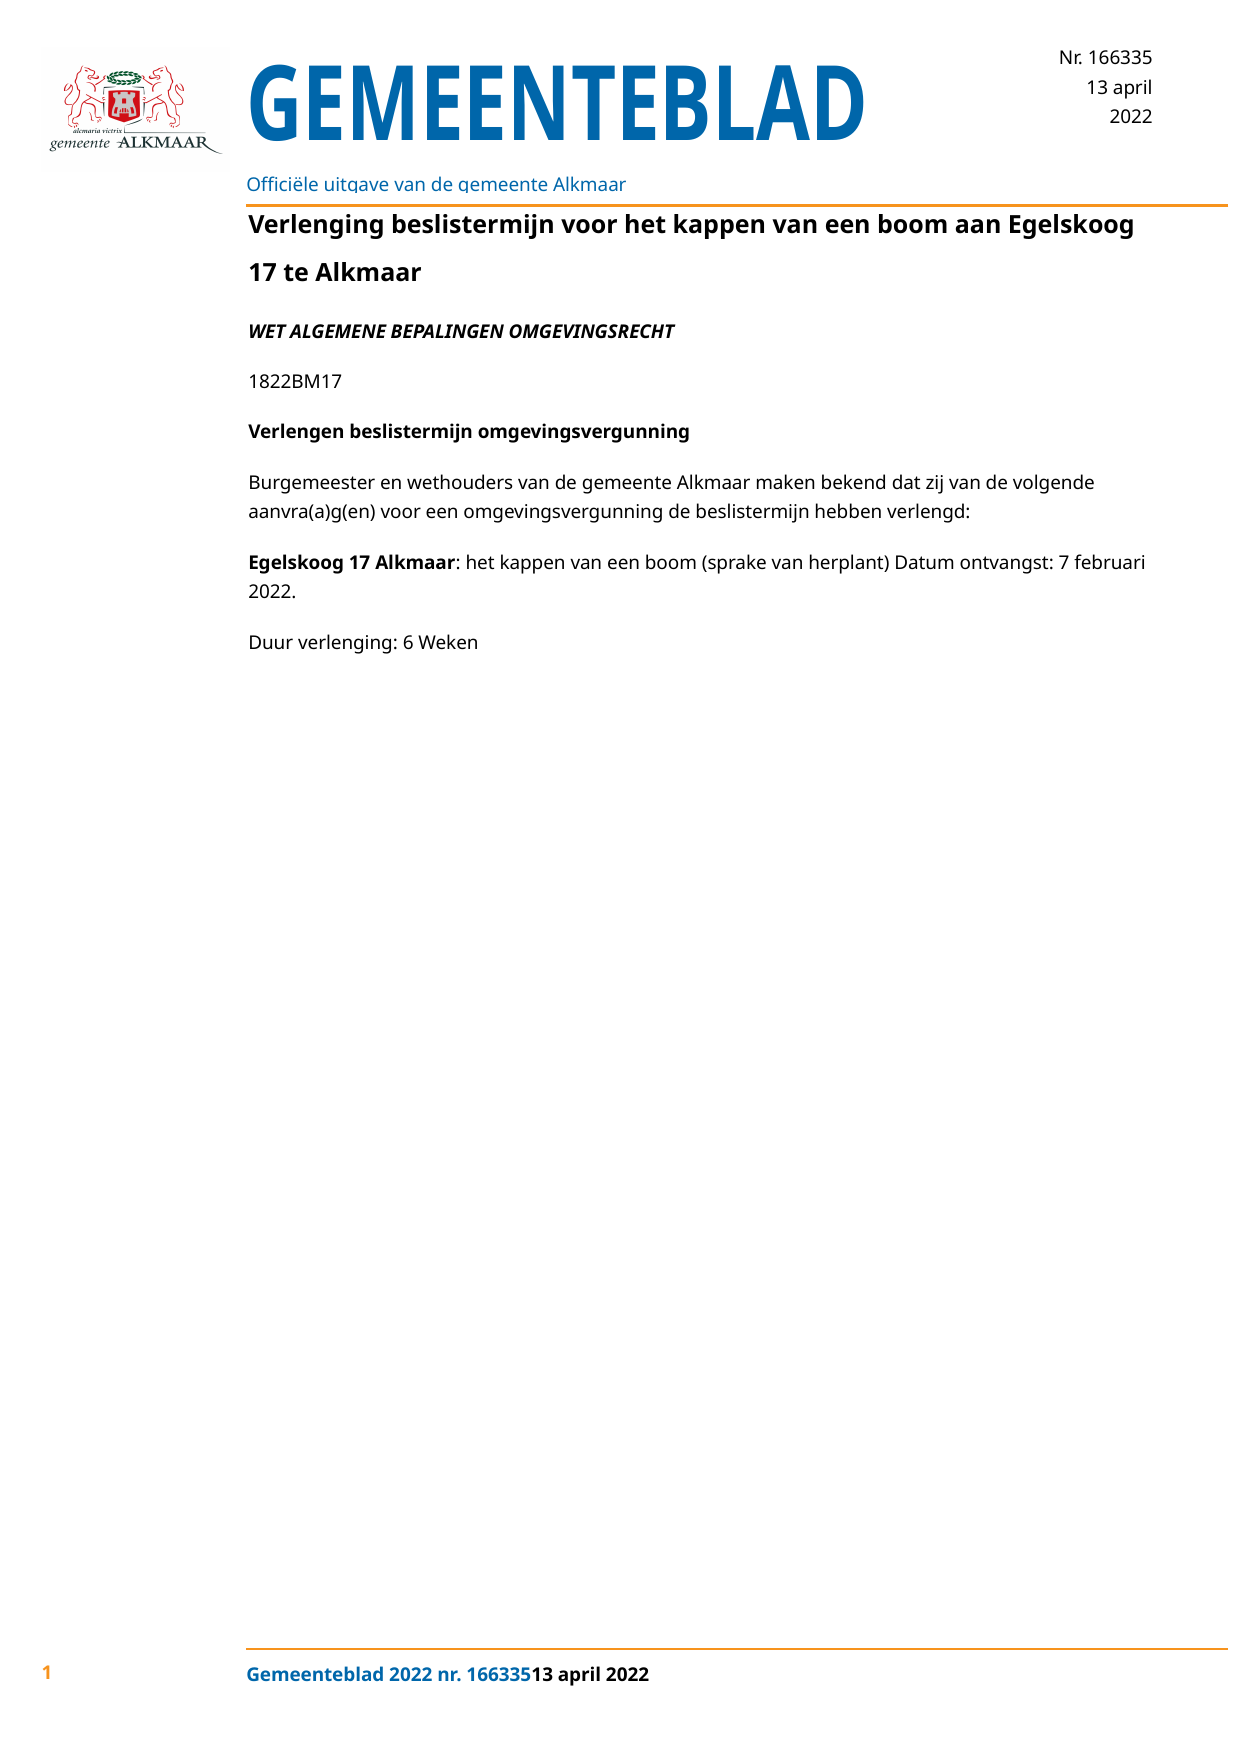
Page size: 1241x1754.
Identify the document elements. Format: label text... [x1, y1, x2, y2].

text Verlenging beslistermijn voor het kappen van een boom aan Egelskoog 17 te Alkmaar [248, 207, 1152, 288]
text Duur verlenging: 6 Weken [248, 629, 1152, 655]
text Verlengen beslistermijn omgevingsvergunning [248, 419, 1152, 444]
text Burgemeester en wethouders van de gemeente Alkmaar maken bekend dat zij van de volgende aanvra(a)g(en) voor een omgevingsvergunning de beslistermijn hebben verlengd: [248, 469, 1152, 524]
text Egelskoog 17 Alkmaar: het kappen van een boom (sprake van herplant) Datum ontvangst: 7 februari 2022. [248, 549, 1152, 604]
text 1822BM17 [248, 368, 1152, 394]
text WET ALGEMENE BEPALINGEN OMGEVINGSRECHT [248, 318, 1152, 344]
picture [41, 47, 231, 172]
